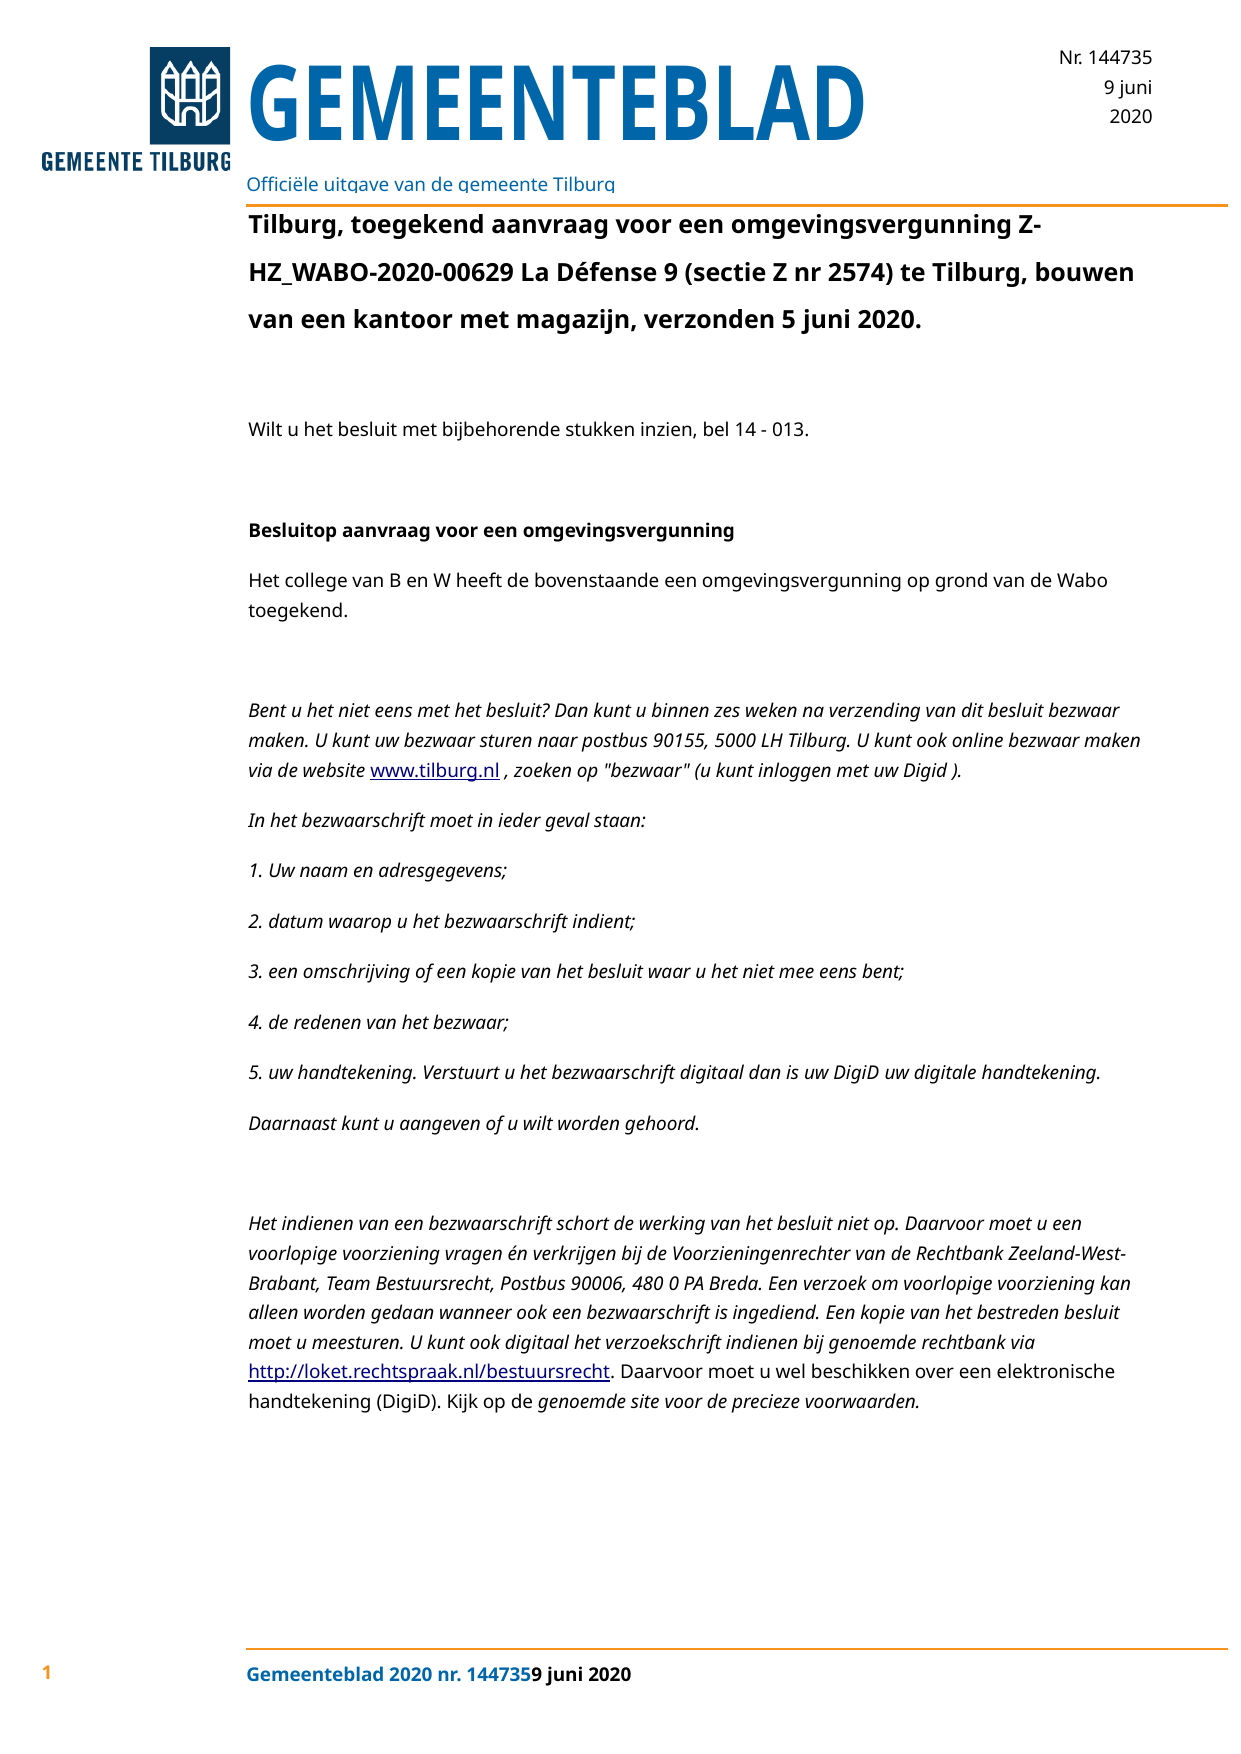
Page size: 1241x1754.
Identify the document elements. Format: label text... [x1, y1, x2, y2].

text 5. uw handtekening. Verstuurt u het bezwaarschrift digitaal dan is uw DigiD uw digitale handtekening. [248, 1059, 1152, 1085]
text Bent u het niet eens met het besluit? Dan kunt u binnen zes weken na verzending van dit besluit bezwaar maken. U kunt uw bezwaar sturen naar postbus 90155, 5000 LH Tilburg. U kunt ook online bezwaar maken via de website www.tilburg.nl , zoeken op "bezwaar" (u kunt inloggen met uw Digid ). [248, 698, 1152, 782]
text Het indienen van een bezwaarschrift schort de werking van het besluit niet op. Daarvoor moet u een voorlopige voorziening vragen én verkrijgen bij de Voorzieningenrechter van de Rechtbank Zeeland-West-Brabant, Team Bestuursrecht, Postbus 90006, 480 0 PA Breda. Een verzoek om voorlopige voorziening kan alleen worden gedaan wanneer ook een bezwaarschrift is ingediend. Een kopie van het bestreden besluit moet u meesturen. U kunt ook digitaal het verzoekschrift indienen bij genoemde rechtbank via http://loket.rechtspraak.nl/bestuursrecht. Daarvoor moet u wel beschikken over een elektronische handtekening (DigiD). Kijk op de genoemde site voor de precieze voorwaarden. [248, 1211, 1152, 1414]
text Wilt u het besluit met bijbehorende stukken inzien, bel 14 - 013. [248, 416, 1152, 442]
text 3. een omschrijving of een kopie van het besluit waar u het niet mee eens bent; [248, 958, 1152, 984]
text 1. Uw naam en adresgegevens; [248, 858, 1152, 883]
text 4. de redenen van het bezwaar; [248, 1009, 1152, 1034]
text Daarnaast kunt u aangeven of u wilt worden gehoord. [248, 1110, 1152, 1135]
text Besluitop aanvraag voor een omgevingsvergunning [248, 517, 1152, 542]
text In het bezwaarschrift moet in ieder geval staan: [248, 807, 1152, 833]
picture [41, 47, 231, 172]
text Het college van B en W heeft de bovenstaande een omgevingsvergunning op grond van de Wabo toegekend. [248, 567, 1152, 622]
text 2. datum waarop u het bezwaarschrift indient; [248, 908, 1152, 934]
text Tilburg, toegekend aanvraag voor een omgevingsvergunning Z-HZ_WABO-2020-00629 La Défense 9 (sectie Z nr 2574) te Tilburg, bouwen van een kantoor met magazijn, verzonden 5 juni 2020. [248, 207, 1152, 336]
